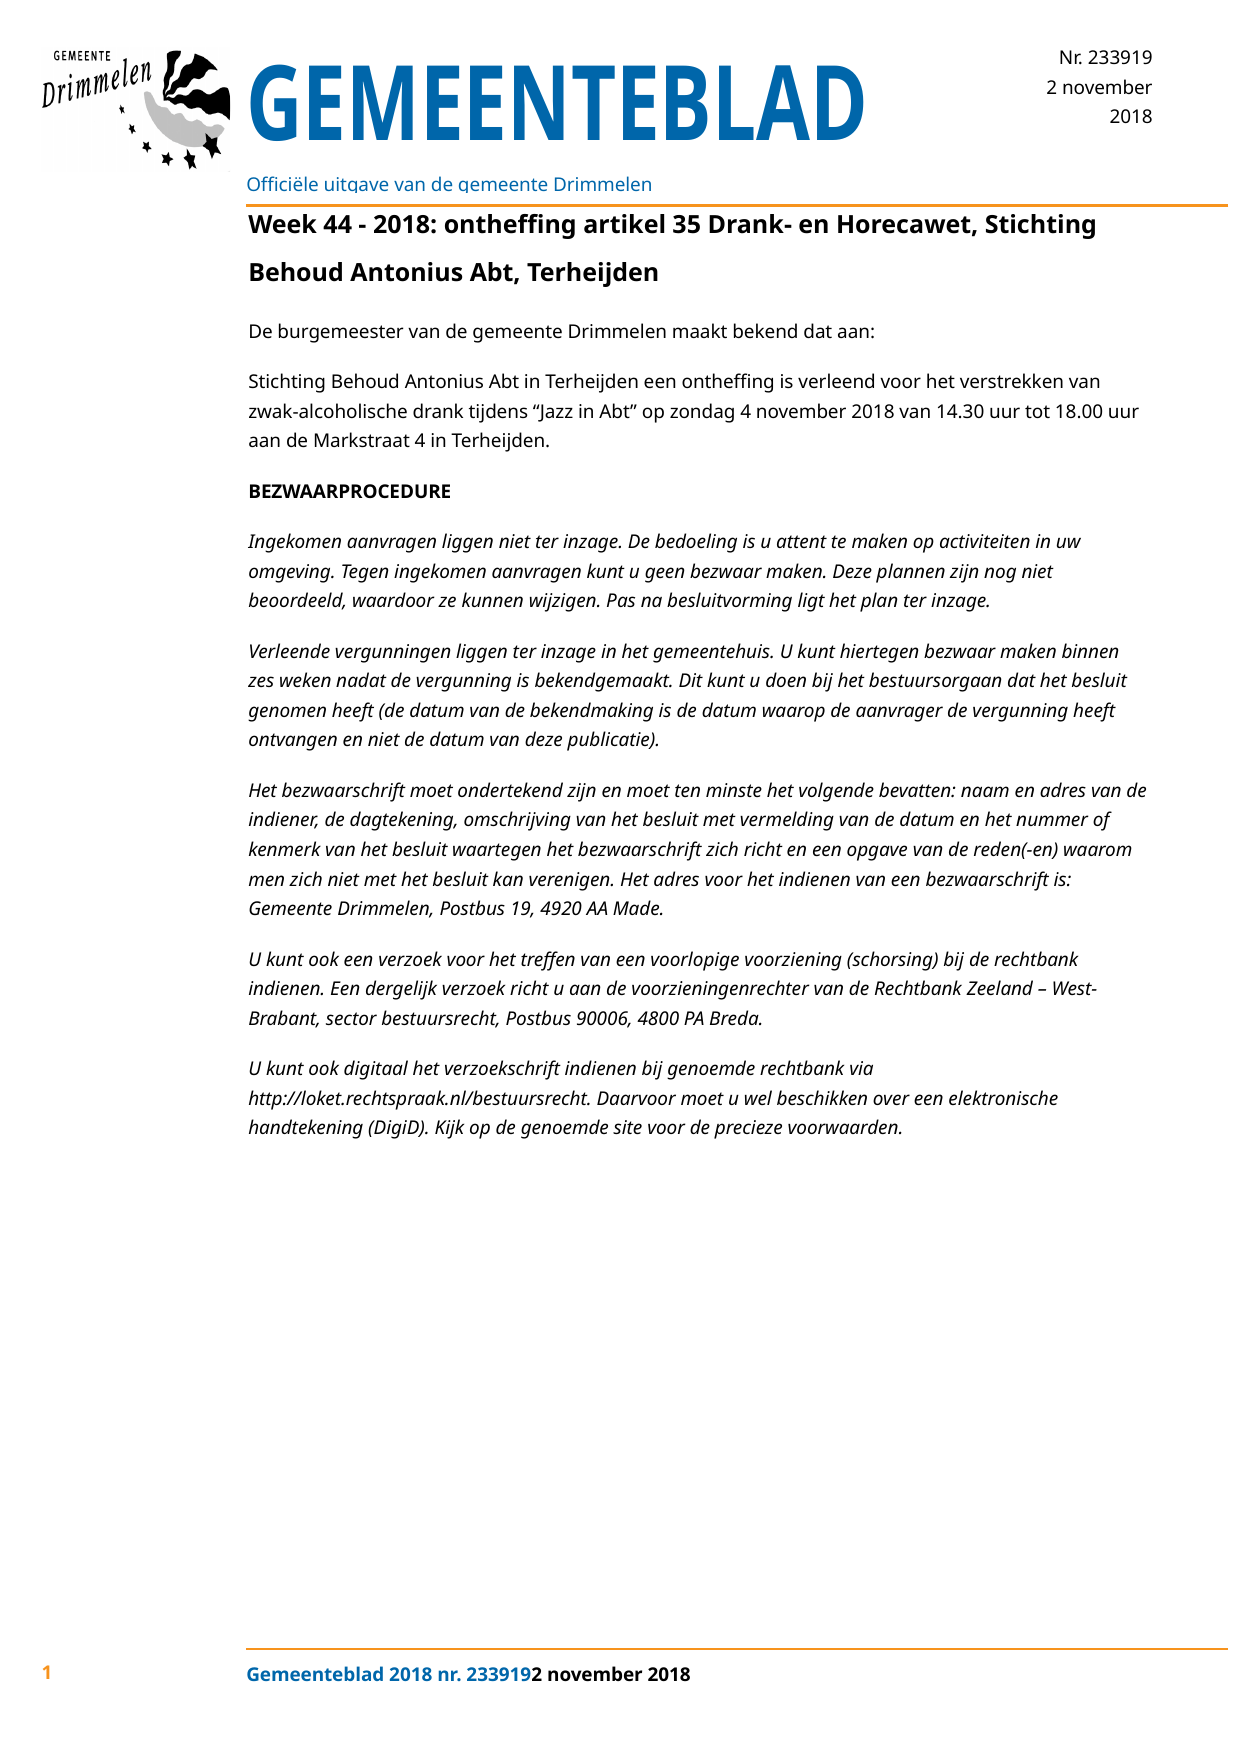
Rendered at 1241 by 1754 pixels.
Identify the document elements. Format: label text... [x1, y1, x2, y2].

text U kunt ook een verzoek voor het treffen van een voorlopige voorziening (schorsing) bij de rechtbank indienen. Een dergelijk verzoek richt u aan de voorzieningenrechter van de Rechtbank Zeeland – West-Brabant, sector bestuursrecht, Postbus 90006, 4800 PA Breda. [248, 946, 1152, 1031]
picture [41, 47, 231, 172]
text Week 44 - 2018: ontheffing artikel 35 Drank- en Horecawet, Stichting Behoud Antonius Abt, Terheijden [248, 207, 1152, 288]
text Stichting Behoud Antonius Abt in Terheijden een ontheffing is verleend voor het verstrekken van zwak-alcoholische drank tijdens “Jazz in Abt” op zondag 4 november 2018 van 14.30 uur tot 18.00 uur aan de Markstraat 4 in Terheijden. [248, 368, 1152, 453]
text Ingekomen aanvragen liggen niet ter inzage. De bedoeling is u attent te maken op activiteiten in uw omgeving. Tegen ingekomen aanvragen kunt u geen bezwaar maken. Deze plannen zijn nog niet beoordeeld, waardoor ze kunnen wijzigen. Pas na besluitvorming ligt het plan ter inzage. [248, 528, 1152, 613]
text De burgemeester van de gemeente Drimmelen maakt bekend dat aan: [248, 318, 1152, 344]
text Verleende vergunningen liggen ter inzage in het gemeentehuis. U kunt hiertegen bezwaar maken binnen zes weken nadat de vergunning is bekendgemaakt. Dit kunt u doen bij het bestuursorgaan dat het besluit genomen heeft (de datum van de bekendmaking is de datum waarop de aanvrager de vergunning heeft ontvangen en niet de datum van deze publicatie). [248, 638, 1152, 752]
text Het bezwaarschrift moet ondertekend zijn en moet ten minste het volgende bevatten: naam en adres van de indiener, de dagtekening, omschrijving van het besluit met vermelding van de datum en het nummer of kenmerk van het besluit waartegen het bezwaarschrift zich richt en een opgave van de reden(-en) waarom men zich niet met het besluit kan verenigen. Het adres voor het indienen van een bezwaarschrift is: Gemeente Drimmelen, Postbus 19, 4920 AA Made. [248, 777, 1152, 921]
text BEZWAARPROCEDURE [248, 478, 1152, 504]
text U kunt ook digitaal het verzoekschrift indienen bij genoemde rechtbank via http://loket.rechtspraak.nl/bestuursrecht. Daarvoor moet u wel beschikken over een elektronische handtekening (DigiD). Kijk op de genoemde site voor de precieze voorwaarden. [248, 1055, 1152, 1140]
